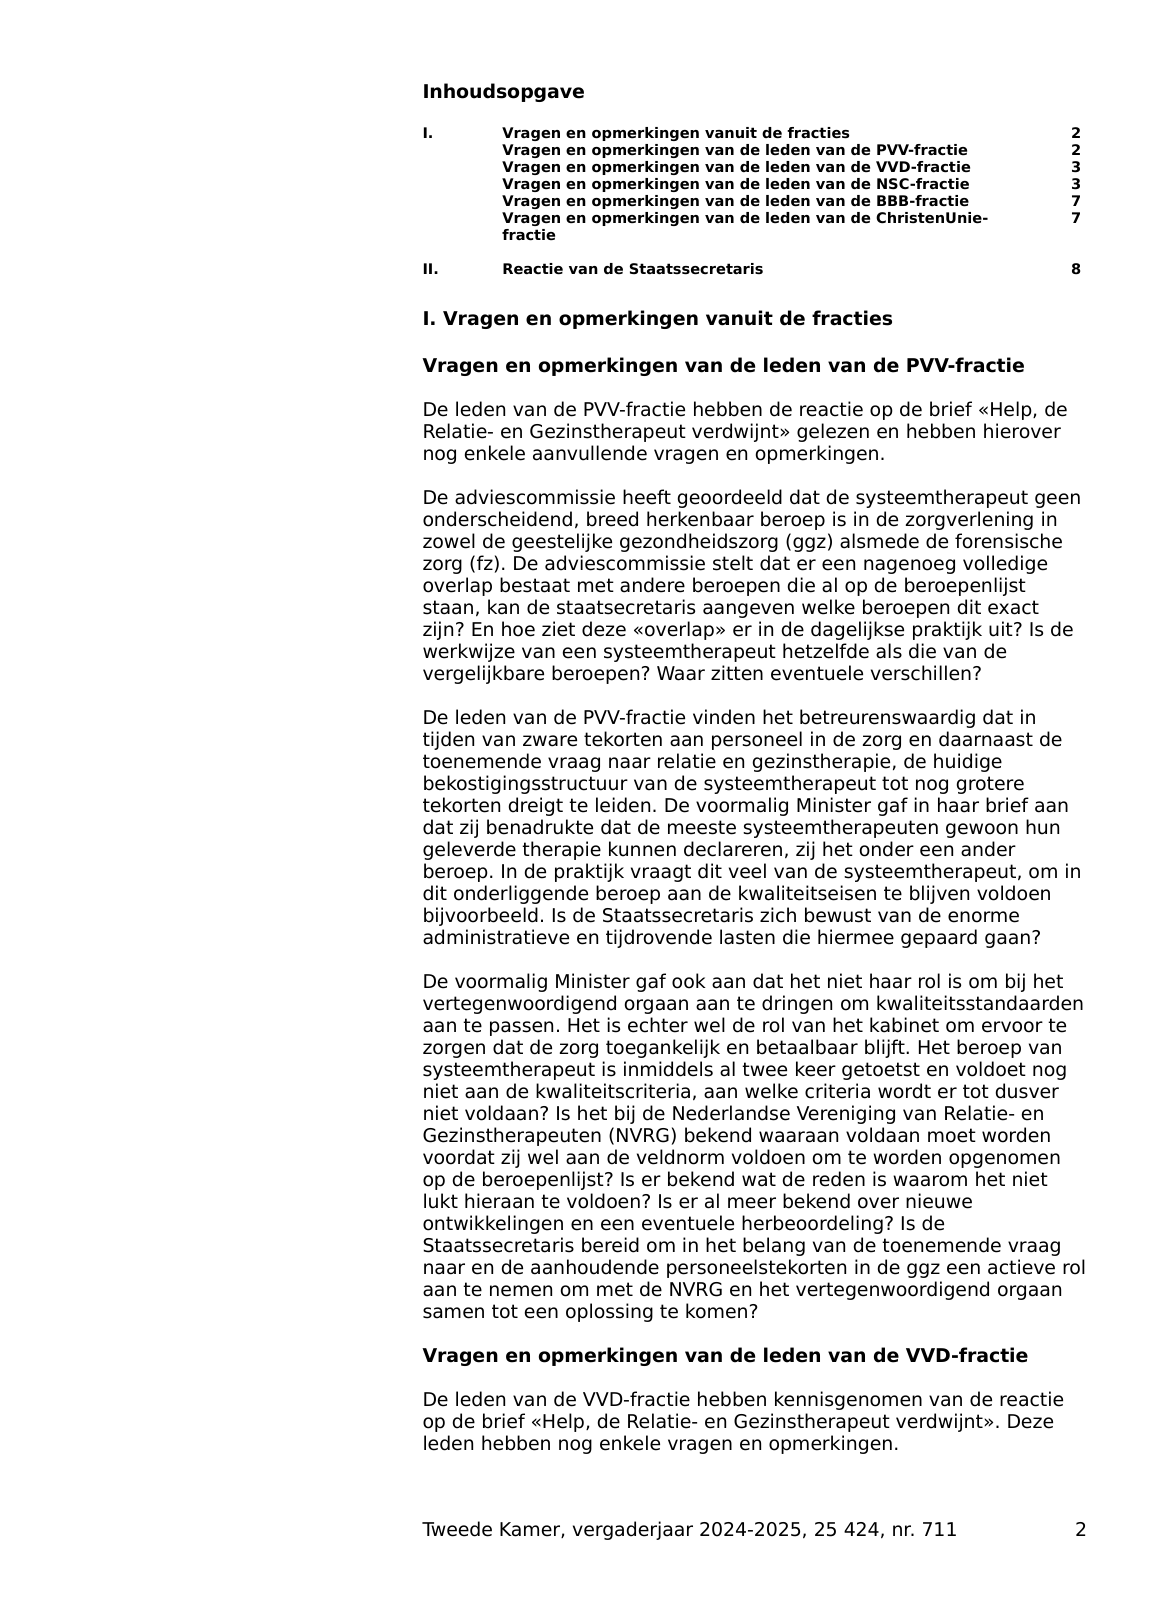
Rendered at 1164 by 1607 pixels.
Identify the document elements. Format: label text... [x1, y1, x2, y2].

subtitle I. Vragen en opmerkingen vanuit de fracties [422, 308, 1087, 330]
table_cell 7 [1028, 210, 1087, 244]
table_cell Vragen en opmerkingen van de leden van de BBB-fractie [496, 193, 1028, 210]
table_header I. [422, 125, 496, 142]
subtitle Inhoudsopgave [422, 81, 1087, 103]
subtitle Vragen en opmerkingen van de leden van de VVD-fractie [422, 1345, 1087, 1367]
text De leden van de PVV-fractie vinden het betreurenswaardig dat in tijden van zware tekorten aan personeel in de zorg en daarnaast de toenemende vraag naar relatie en gezinstherapie, de huidige bekostigingsstructuur van de systeemtherapeut tot nog grotere tekorten dreigt te leiden. De voormalig Minister gaf in haar brief aan dat zij benadrukte dat de meeste systeemtherapeuten gewoon hun geleverde therapie kunnen declareren, zij het onder een ander beroep. In de praktijk vraagt dit veel van de systeemtherapeut, om in dit onderliggende beroep aan de kwaliteitseisen te blijven voldoen bijvoorbeeld. Is de Staatssecretaris zich bewust van de enorme administratieve en tijdrovende lasten die hiermee gepaard gaan? [422, 707, 1087, 949]
table_cell 3 [1028, 159, 1087, 176]
table_cell Vragen en opmerkingen van de leden van de NSC-fractie [496, 176, 1028, 193]
table_header 2 [1028, 125, 1087, 142]
text De leden van de PVV-fractie hebben de reactie op de brief «Help, de Relatie- en Gezinstherapeut verdwijnt» gelezen en hebben hierover nog enkele aanvullende vragen en opmerkingen. [422, 399, 1087, 465]
table_cell [422, 142, 496, 159]
text De voormalig Minister gaf ook aan dat het niet haar rol is om bij het vertegenwoordigend orgaan aan te dringen om kwaliteitsstandaarden aan te passen. Het is echter wel de rol van het kabinet om ervoor te zorgen dat de zorg toegankelijk en betaalbaar blijft. Het beroep van systeemtherapeut is inmiddels al twee keer getoetst en voldoet nog niet aan de kwaliteitscriteria, aan welke criteria wordt er tot dusver niet voldaan? Is het bij de Nederlandse Vereniging van Relatie- en Gezinstherapeuten (NVRG) bekend waaraan voldaan moet worden voordat zij wel aan de veldnorm voldoen om te worden opgenomen op de beroepenlijst? Is er bekend wat de reden is waarom het niet lukt hieraan te voldoen? Is er al meer bekend over nieuwe ontwikkelingen en een eventuele herbeoordeling? Is de Staatssecretaris bereid om in het belang van de toenemende vraag naar en de aanhoudende personeelstekorten in de ggz een actieve rol aan te nemen om met de NVRG en het vertegenwoordigend orgaan samen tot een oplossing te komen? [422, 971, 1087, 1323]
table_cell [422, 210, 496, 244]
table_cell [422, 244, 496, 261]
table_cell 7 [1028, 193, 1087, 210]
table_cell Reactie van de Staatssecretaris [496, 261, 1028, 278]
table_cell [422, 159, 496, 176]
text De leden van de VVD-fractie hebben kennisgenomen van de reactie op de brief «Help, de Relatie- en Gezinstherapeut verdwijnt». Deze leden hebben nog enkele vragen en opmerkingen. [422, 1389, 1087, 1455]
table_cell [1028, 244, 1087, 261]
table_cell II. [422, 261, 496, 278]
text De adviescommissie heeft geoordeeld dat de systeemtherapeut geen onderscheidend, breed herkenbaar beroep is in de zorgverlening in zowel de geestelijke gezondheidszorg (ggz) alsmede de forensische zorg (fz). De adviescommissie stelt dat er een nagenoeg volledige overlap bestaat met andere beroepen die al op de beroepenlijst staan, kan de staatsecretaris aangeven welke beroepen dit exact zijn? En hoe ziet deze «overlap» er in de dagelijkse praktijk uit? Is de werkwijze van een systeemtherapeut hetzelfde als die van de vergelijkbare beroepen? Waar zitten eventuele verschillen? [422, 487, 1087, 685]
table_cell [496, 244, 1028, 261]
table_cell Vragen en opmerkingen van de leden van de ChristenUnie-fractie [496, 210, 1028, 244]
table_cell Vragen en opmerkingen van de leden van de PVV-fractie [496, 142, 1028, 159]
table_cell 2 [1028, 142, 1087, 159]
table_cell [422, 193, 496, 210]
table_cell 8 [1028, 261, 1087, 278]
table_cell Vragen en opmerkingen van de leden van de VVD-fractie [496, 159, 1028, 176]
table_header Vragen en opmerkingen vanuit de fracties [496, 125, 1028, 142]
table_cell 3 [1028, 176, 1087, 193]
table_cell [422, 176, 496, 193]
subtitle Vragen en opmerkingen van de leden van de PVV-fractie [422, 355, 1087, 377]
